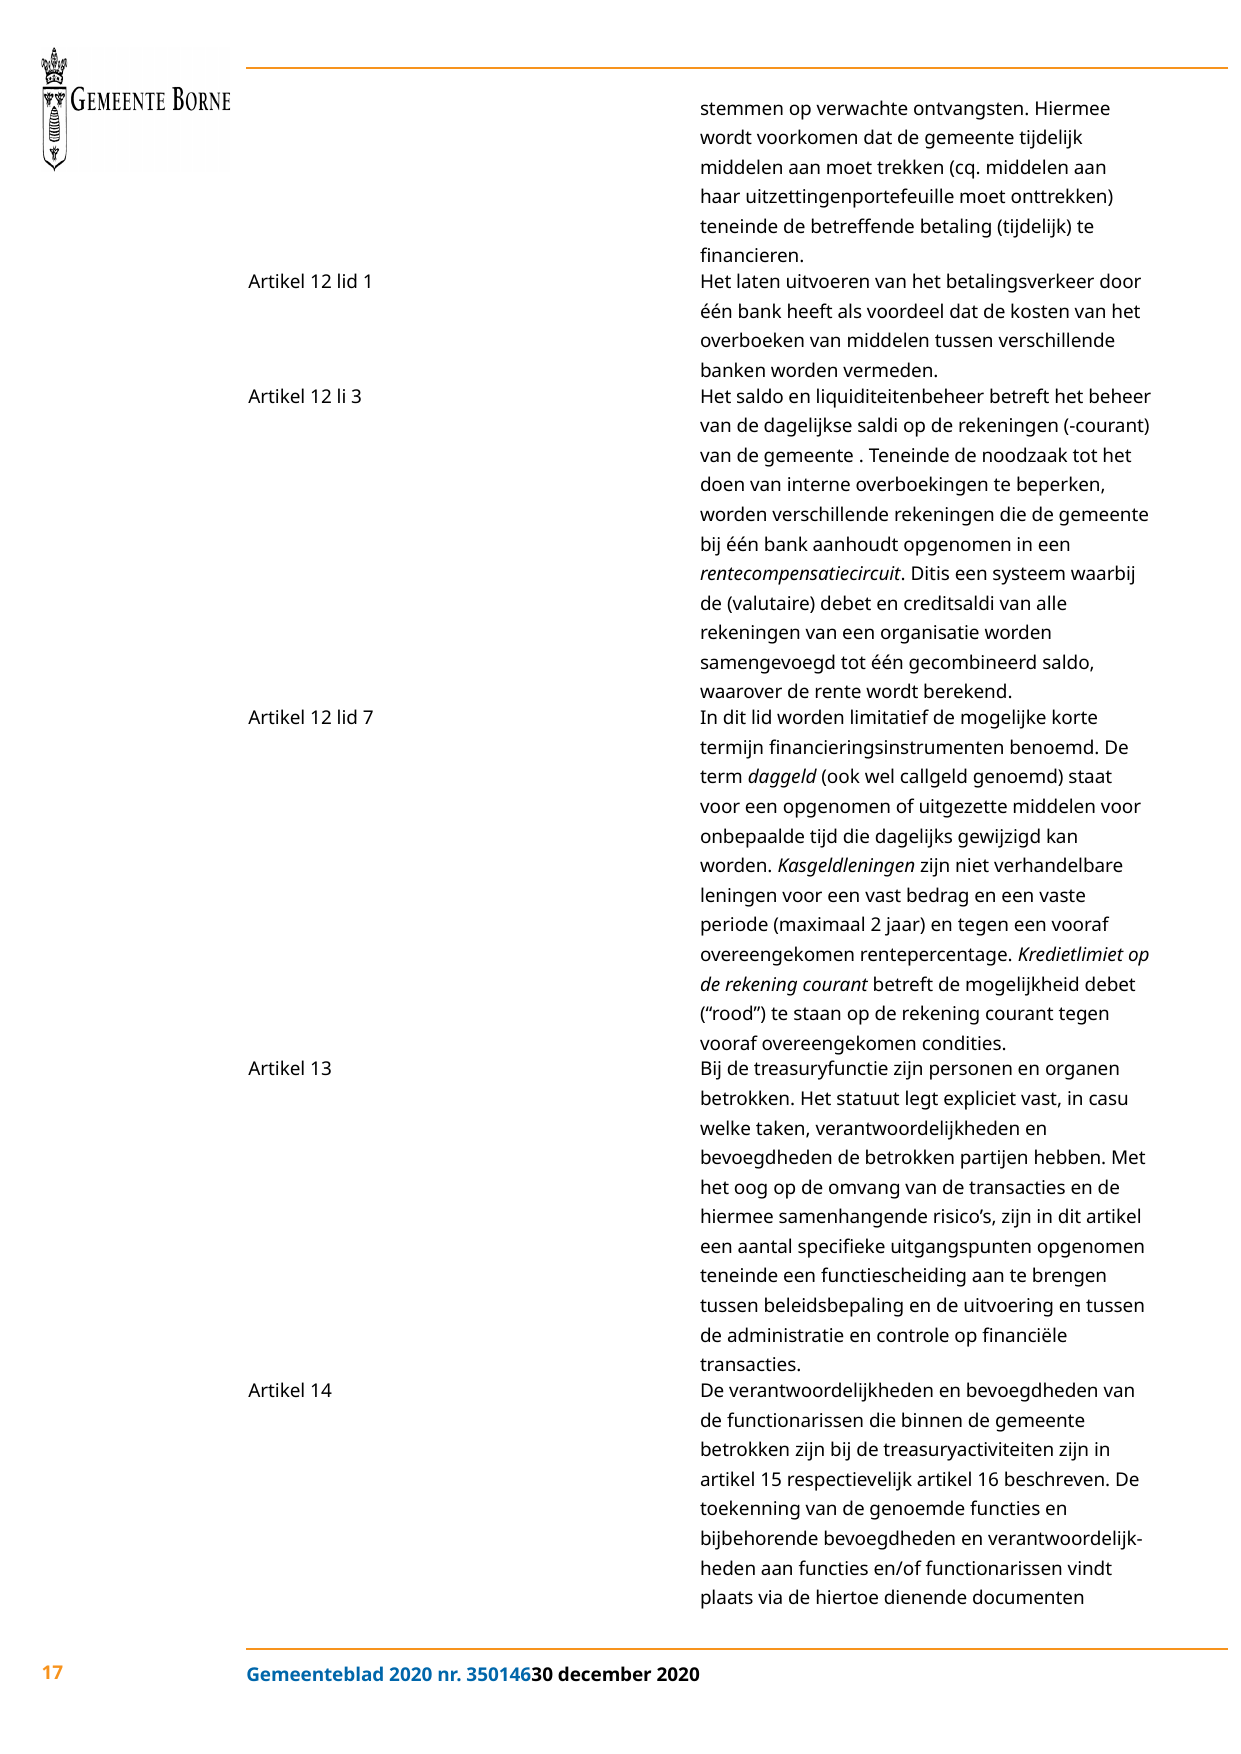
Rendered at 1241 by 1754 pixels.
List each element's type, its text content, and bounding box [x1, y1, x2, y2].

table_cell In dit lid worden limitatief de mogelijke korte termijn financieringsinstrumenten benoemd. De term daggeld (ook wel callgeld genoemd) staat voor een opgenomen of uitgezette middelen voor onbepaalde tijd die dagelijks gewijzigd kan worden. Kasgeldleningen zijn niet verhandelbare leningen voor een vast bedrag en een vaste periode (maximaal 2 jaar) en tegen een vooraf overeengekomen rentepercentage. Kredietlimiet op de rekening courant betreft de mogelijkheid debet (“rood”) te staan op de rekening courant tegen vooraf overeengekomen condities. [700, 705, 1152, 1056]
table_cell Artikel 14 [248, 1377, 700, 1610]
table_cell Artikel 12 lid 7 [248, 705, 700, 1056]
table_cell Artikel 12 lid 1 [248, 269, 700, 383]
table_cell De verantwoordelijkheden en bevoegdheden van de functionarissen die binnen de gemeente betrokken zijn bij de treasuryactiviteiten zijn in artikel 15 respectievelijk artikel 16 beschreven. De toekenning van de genoemde functies en bijbehorende bevoegdheden en verantwoordelijk-heden aan functies en/of functionarissen vindt plaats via de hiertoe dienende documenten [700, 1377, 1152, 1610]
table_cell stemmen op verwachte ontvangsten. Hiermee wordt voorkomen dat de gemeente tijdelijk middelen aan moet trekken (cq. middelen aan haar uitzettingenportefeuille moet onttrekken) teneinde de betreffende betaling (tijdelijk) te financieren. [700, 95, 1152, 268]
picture [41, 47, 231, 172]
table_cell [248, 95, 700, 268]
table_cell Bij de treasuryfunctie zijn personen en organen betrokken. Het statuut legt expliciet vast, in casu welke taken, verantwoordelijkheden en bevoegdheden de betrokken partijen hebben. Met het oog op de omvang van de transacties en de hiermee samenhangende risico’s, zijn in dit artikel een aantal specifieke uitgangspunten opgenomen teneinde een functiescheiding aan te brengen tussen beleidsbepaling en de uitvoering en tussen de administratie en controle op financiële transacties. [700, 1056, 1152, 1377]
table_cell Artikel 12 li 3 [248, 383, 700, 704]
table_cell Het saldo en liquiditeitenbeheer betreft het beheer van de dagelijkse saldi op de rekeningen (-courant) van de gemeente . Teneinde de noodzaak tot het doen van interne overboekingen te beperken, worden verschillende rekeningen die de gemeente bij één bank aanhoudt opgenomen in een rentecompensatiecircuit. Ditis een systeem waarbij de (valutaire) debet en creditsaldi van alle rekeningen van een organisatie worden samengevoegd tot één gecombineerd saldo, waarover de rente wordt berekend. [700, 383, 1152, 704]
table_cell Het laten uitvoeren van het betalingsverkeer door één bank heeft als voordeel dat de kosten van het overboeken van middelen tussen verschillende banken worden vermeden. [700, 269, 1152, 383]
table_cell Artikel 13 [248, 1056, 700, 1377]
